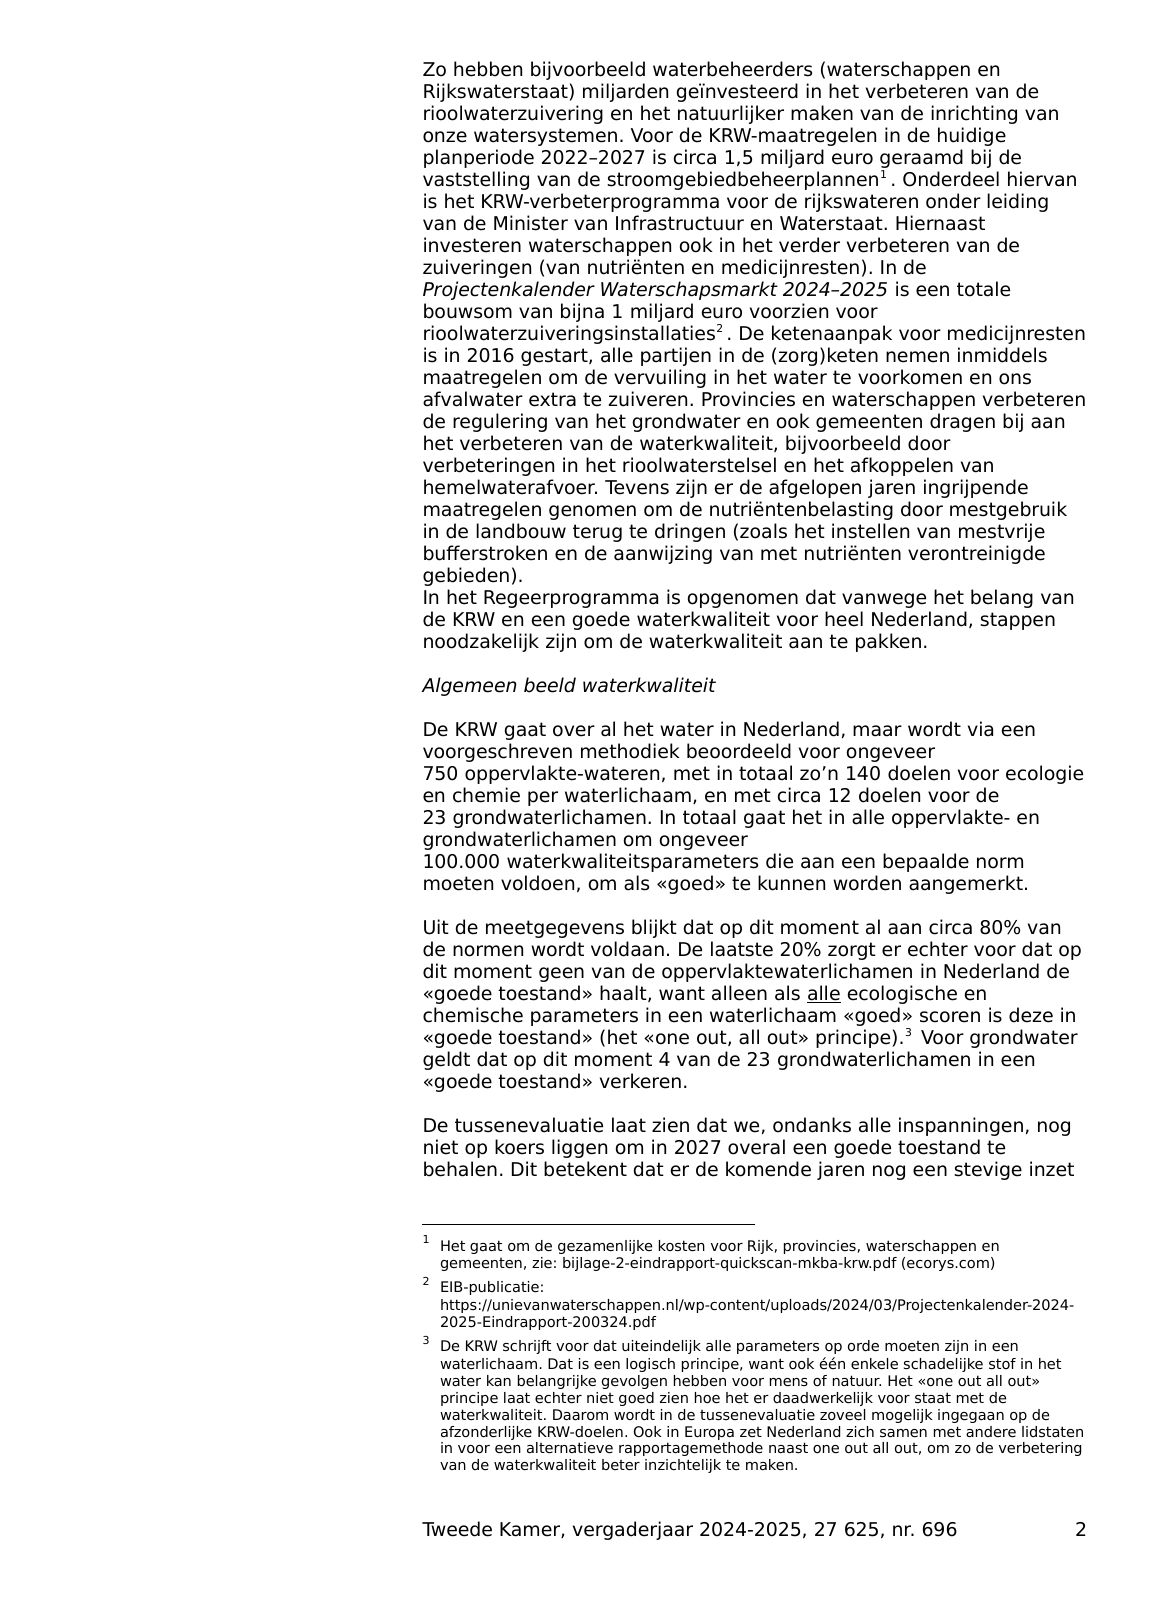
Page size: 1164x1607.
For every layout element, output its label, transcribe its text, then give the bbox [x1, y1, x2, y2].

subtitle Algemeen beeld waterkwaliteit [422, 675, 1087, 697]
text Het gaat om de gezamenlijke kosten voor Rijk, provincies, waterschappen en gemeenten, zie: bijlage-2-eindrapport-quickscan-mkba-krw.pdf (ecorys.com) [422, 1233, 1087, 1272]
text De tussenevaluatie laat zien dat we, ondanks alle inspanningen, nog niet op koers liggen om in 2027 overal een goede toestand te behalen. Dit betekent dat er de komende jaren nog een stevige inzet [422, 1115, 1087, 1181]
text De KRW gaat over al het water in Nederland, maar wordt via een voorgeschreven methodiek beoordeeld voor ongeveer 750 oppervlakte-wateren, met in totaal zo’n 140 doelen voor ecologie en chemie per waterlichaam, en met circa 12 doelen voor de 23 grondwaterlichamen. In totaal gaat het in alle oppervlakte- en grondwaterlichamen om ongeveer 100.000 waterkwaliteitsparameters die aan een bepaalde norm moeten voldoen, om als «goed» te kunnen worden aangemerkt. [422, 719, 1087, 895]
text Uit de meetgegevens blijkt dat op dit moment al aan circa 80% van de normen wordt voldaan. De laatste 20% zorgt er echter voor dat op dit moment geen van de oppervlaktewaterlichamen in Nederland de «goede toestand» haalt, want alleen als alle ecologische en chemische parameters in een waterlichaam «goed» scoren is deze in «goede toestand» (het «one out, all out» principe). Voor grondwater geldt dat op dit moment 4 van de 23 grondwaterlichamen in een «goede toestand» verkeren. [422, 917, 1087, 1093]
text Zo hebben bijvoorbeeld waterbeheerders (waterschappen en Rijkswaterstaat) miljarden geïnvesteerd in het verbeteren van de rioolwaterzuivering en het natuurlijker maken van de inrichting van onze watersystemen. Voor de KRW-maatregelen in de huidige planperiode 2022–2027 is circa 1,5 miljard euro geraamd bij de vaststelling van de stroomgebiedbeheerplannen. Onderdeel hiervan is het KRW-verbeterprogramma voor de rijkswateren onder leiding van de Minister van Infrastructuur en Waterstaat. Hiernaast investeren waterschappen ook in het verder verbeteren van de zuiveringen (van nutriënten en medicijnresten). In de Projectenkalender Waterschapsmarkt 2024–2025 is een totale bouwsom van bijna 1 miljard euro voorzien voor rioolwaterzuiveringsinstallaties. De ketenaanpak voor medicijnresten is in 2016 gestart, alle partijen in de (zorg)keten nemen inmiddels maatregelen om de vervuiling in het water te voorkomen en ons afvalwater extra te zuiveren. Provincies en waterschappen verbeteren de regulering van het grondwater en ook gemeenten dragen bij aan het verbeteren van de waterkwaliteit, bijvoorbeeld door verbeteringen in het rioolwaterstelsel en het afkoppelen van hemelwaterafvoer. Tevens zijn er de afgelopen jaren ingrijpende maatregelen genomen om de nutriëntenbelasting door mestgebruik in de landbouw terug te dringen (zoals het instellen van mestvrije bufferstroken en de aanwijzing van met nutriënten verontreinigde gebieden). [422, 59, 1087, 587]
text In het Regeerprogramma is opgenomen dat vanwege het belang van de KRW en een goede waterkwaliteit voor heel Nederland, stappen noodzakelijk zijn om de waterkwaliteit aan te pakken. [422, 587, 1087, 652]
text De KRW schrijft voor dat uiteindelijk alle parameters op orde moeten zijn in een waterlichaam. Dat is een logisch principe, want ook één enkele schadelijke stof in het water kan belangrijke gevolgen hebben voor mens of natuur. Het «one out all out» principe laat echter niet goed zien hoe het er daadwerkelijk voor staat met de waterkwaliteit. Daarom wordt in de tussenevaluatie zoveel mogelijk ingegaan op de afzonderlijke KRW-doelen. Ook in Europa zet Nederland zich samen met andere lidstaten in voor een alternatieve rapportagemethode naast one out all out, om zo de verbetering van de waterkwaliteit beter inzichtelijk te maken. [422, 1334, 1087, 1474]
text EIB-publicatie: https://unievanwaterschappen.nl/wp-content/uploads/2024/03/Projectenkalender-2024-2025-Eindrapport-200324.pdf [422, 1275, 1087, 1331]
